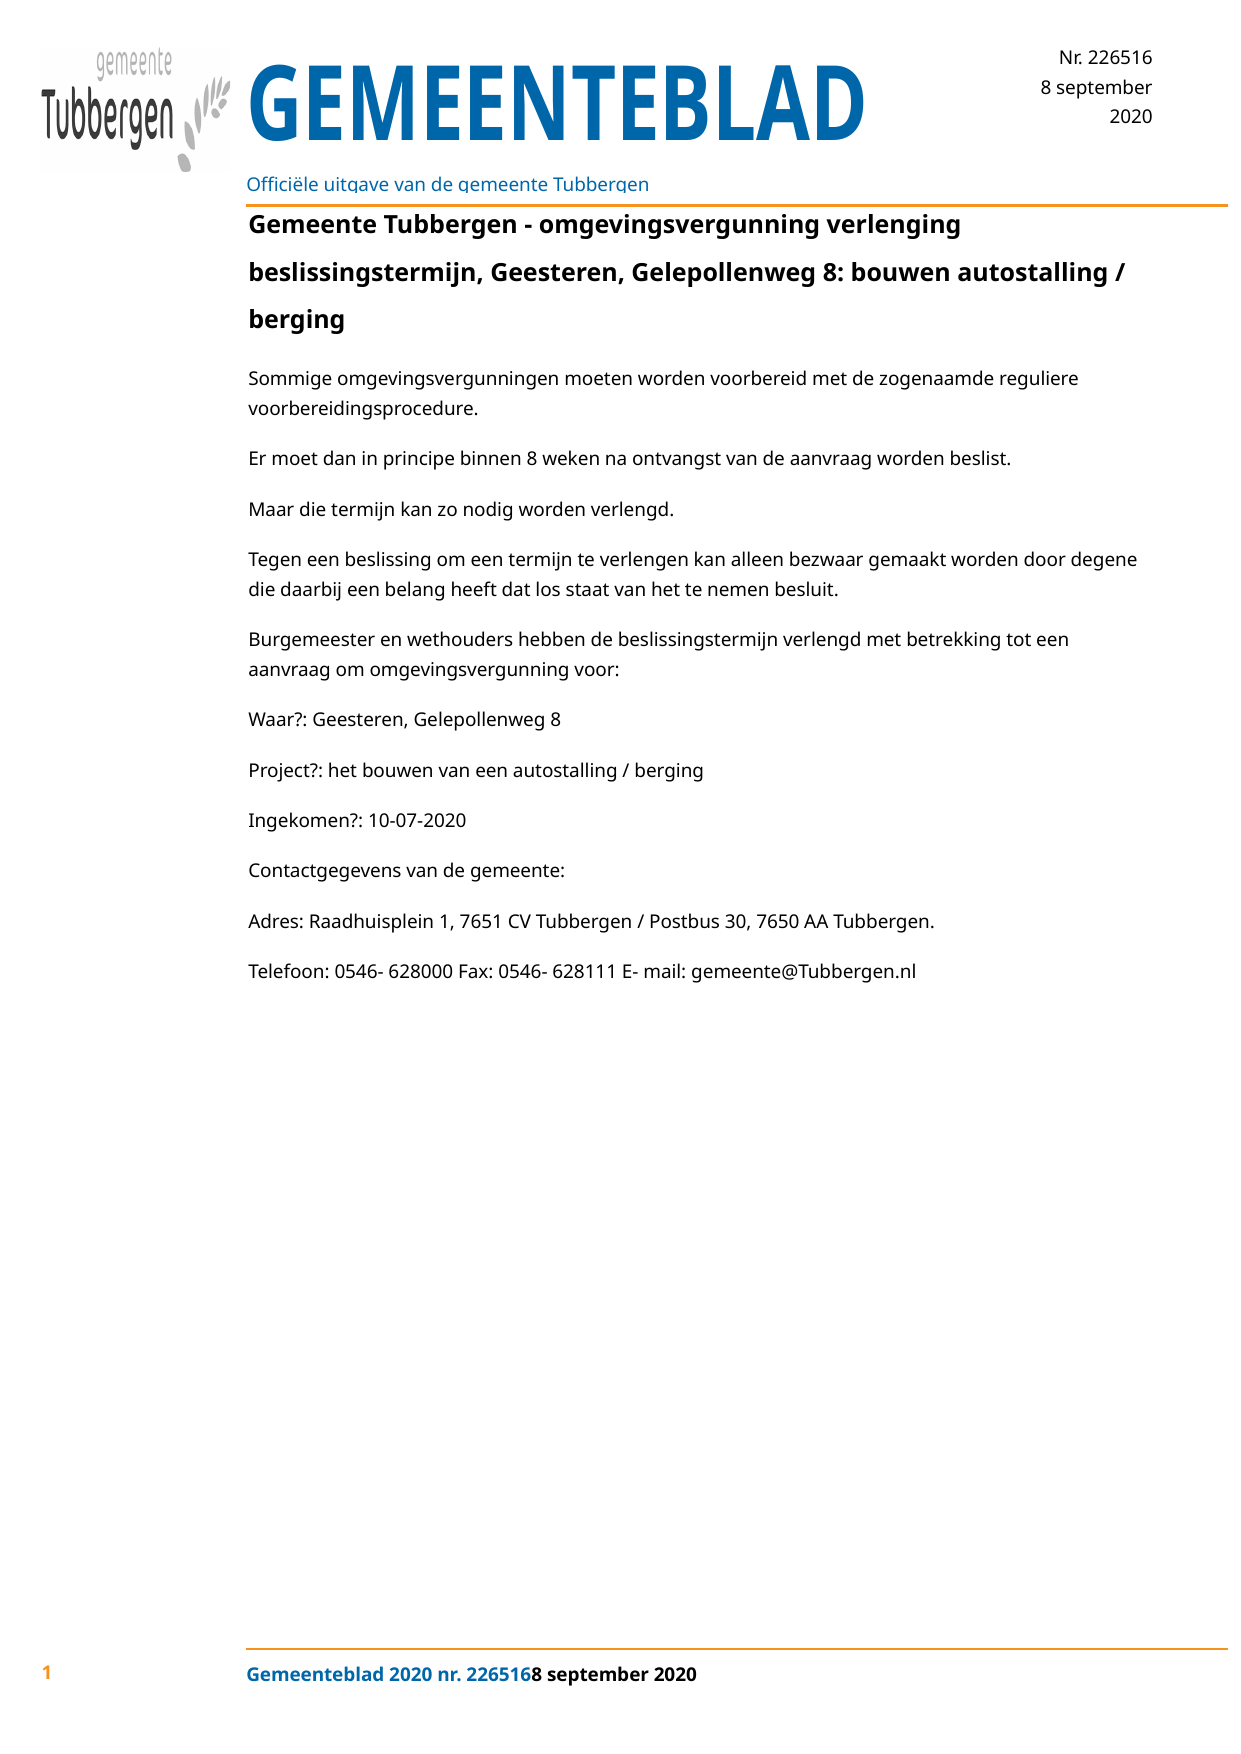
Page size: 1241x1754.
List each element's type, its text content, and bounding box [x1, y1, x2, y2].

picture [41, 47, 231, 172]
text Project?: het bouwen van een autostalling / berging [248, 757, 1152, 782]
text Adres: Raadhuisplein 1, 7651 CV Tubbergen / Postbus 30, 7650 AA Tubbergen. [248, 908, 1152, 934]
text Burgemeester en wethouders hebben de beslissingstermijn verlengd met betrekking tot een aanvraag om omgevingsvergunning voor: [248, 626, 1152, 682]
text Gemeente Tubbergen - omgevingsvergunning verlenging beslissingstermijn, Geesteren, Gelepollenweg 8: bouwen autostalling / berging [248, 207, 1152, 336]
text Ingekomen?: 10-07-2020 [248, 807, 1152, 833]
text Telefoon: 0546- 628000 Fax: 0546- 628111 E- mail: gemeente@Tubbergen.nl [248, 958, 1152, 984]
text Contactgegevens van de gemeente: [248, 858, 1152, 883]
text Tegen een beslissing om een termijn te verlengen kan alleen bezwaar gemaakt worden door degene die daarbij een belang heeft dat los staat van het te nemen besluit. [248, 546, 1152, 602]
text Maar die termijn kan zo nodig worden verlengd. [248, 496, 1152, 522]
text Sommige omgevingsvergunningen moeten worden voorbereid met de zogenaamde reguliere voorbereidingsprocedure. [248, 366, 1152, 421]
text Er moet dan in principe binnen 8 weken na ontvangst van de aanvraag worden beslist. [248, 446, 1152, 471]
text Waar?: Geesteren, Gelepollenweg 8 [248, 706, 1152, 732]
